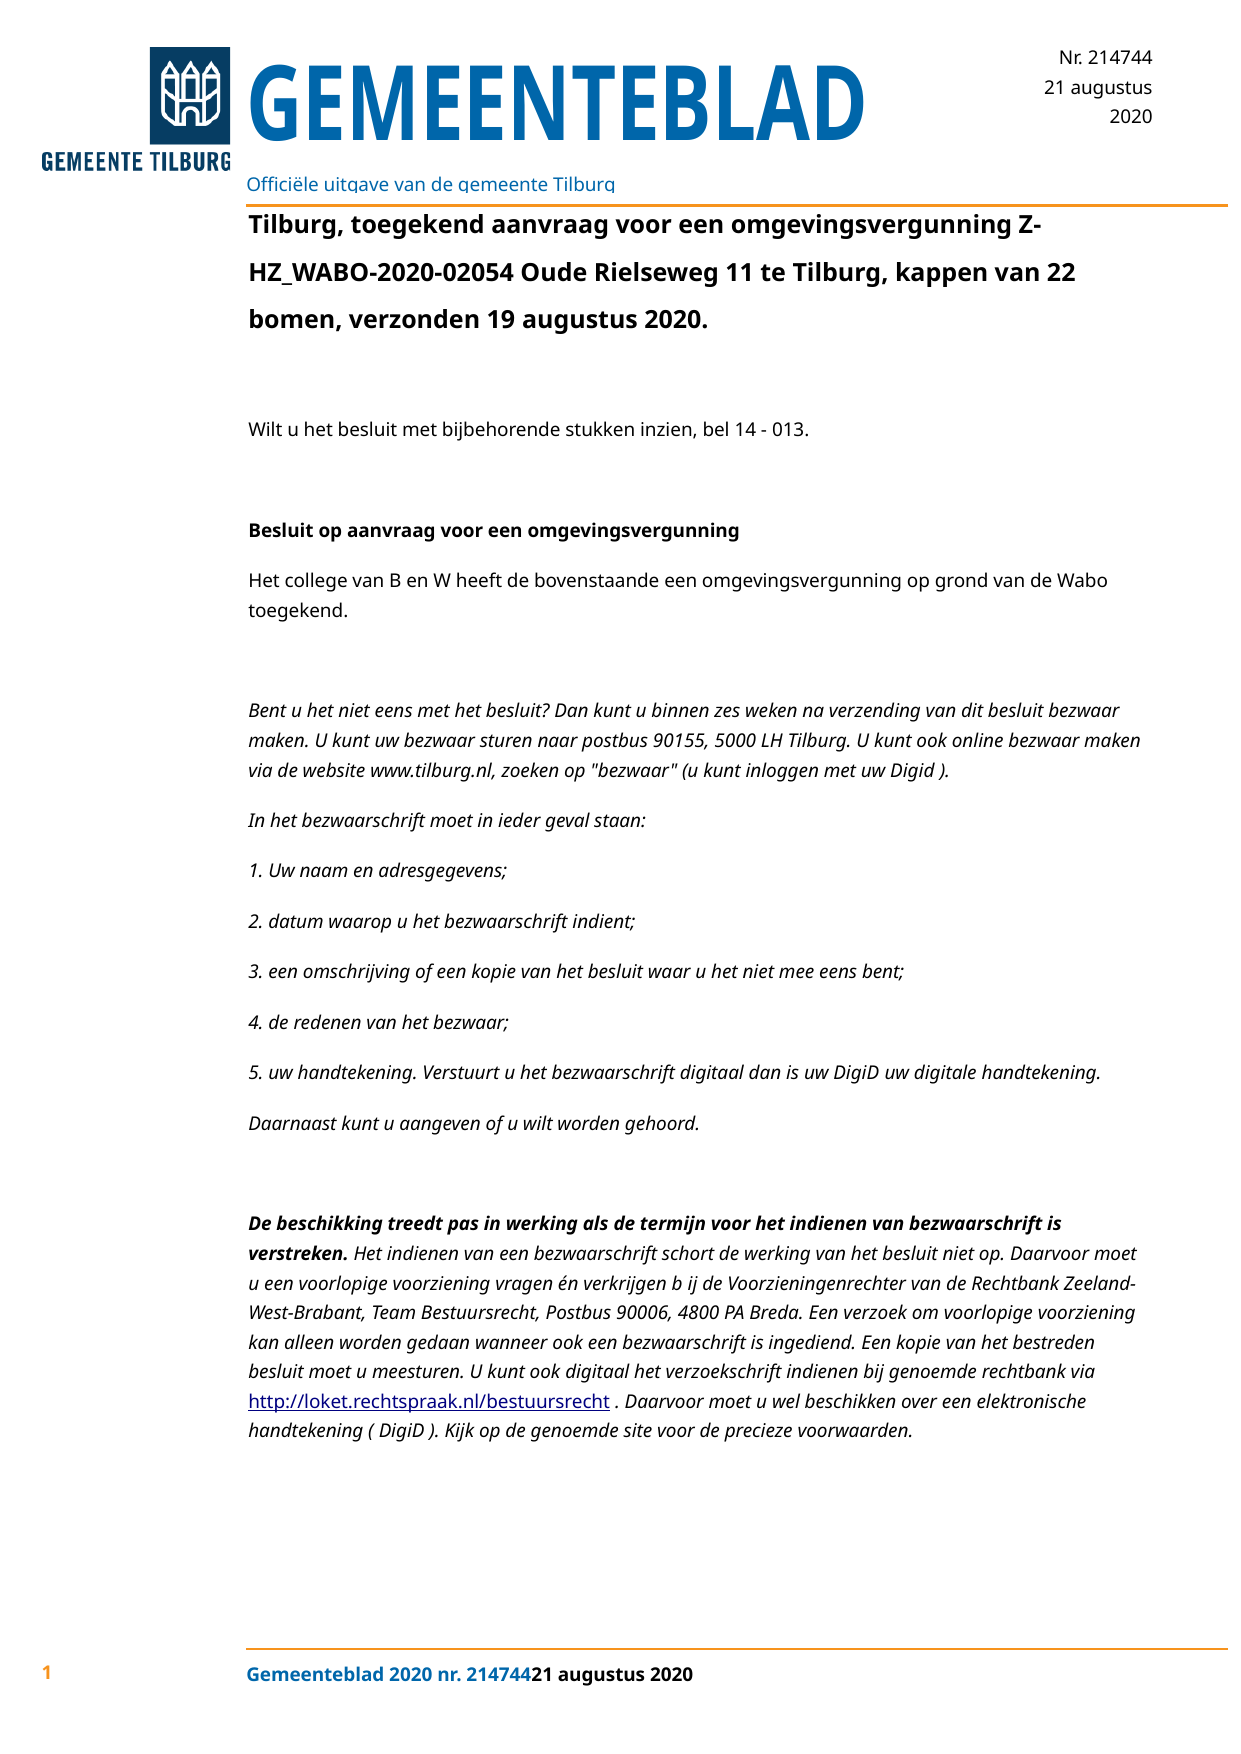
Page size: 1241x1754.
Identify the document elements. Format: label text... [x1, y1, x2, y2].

text Daarnaast kunt u aangeven of u wilt worden gehoord. [248, 1110, 1152, 1135]
text 2. datum waarop u het bezwaarschrift indient; [248, 908, 1152, 934]
text 1. Uw naam en adresgegevens; [248, 858, 1152, 883]
text 4. de redenen van het bezwaar; [248, 1009, 1152, 1034]
text 3. een omschrijving of een kopie van het besluit waar u het niet mee eens bent; [248, 958, 1152, 984]
text Wilt u het besluit met bijbehorende stukken inzien, bel 14 - 013. [248, 416, 1152, 442]
text Het college van B en W heeft de bovenstaande een omgevingsvergunning op grond van de Wabo toegekend. [248, 567, 1152, 622]
text De beschikking treedt pas in werking als de termijn voor het indienen van bezwaarschrift is verstreken. Het indienen van een bezwaarschrift schort de werking van het besluit niet op. Daarvoor moet u een voorlopige voorziening vragen én verkrijgen b ij de Voorzieningenrechter van de Rechtbank Zeeland-West-Brabant, Team Bestuursrecht, Postbus 90006, 4800 PA Breda. Een verzoek om voorlopige voorziening kan alleen worden gedaan wanneer ook een bezwaarschrift is ingediend. Een kopie van het bestreden besluit moet u meesturen. U kunt ook digitaal het verzoekschrift indienen bij genoemde rechtbank via http://loket.rechtspraak.nl/bestuursrecht . Daarvoor moet u wel beschikken over een elektronische handtekening ( DigiD ). Kijk op de genoemde site voor de precieze voorwaarden. [248, 1211, 1152, 1443]
text Besluit op aanvraag voor een omgevingsvergunning [248, 517, 1152, 542]
text Tilburg, toegekend aanvraag voor een omgevingsvergunning Z-HZ_WABO-2020-02054 Oude Rielseweg 11 te Tilburg, kappen van 22 bomen, verzonden 19 augustus 2020. [248, 207, 1152, 336]
picture [41, 47, 231, 172]
text In het bezwaarschrift moet in ieder geval staan: [248, 807, 1152, 833]
text 5. uw handtekening. Verstuurt u het bezwaarschrift digitaal dan is uw DigiD uw digitale handtekening. [248, 1059, 1152, 1085]
text Bent u het niet eens met het besluit? Dan kunt u binnen zes weken na verzending van dit besluit bezwaar maken. U kunt uw bezwaar sturen naar postbus 90155, 5000 LH Tilburg. U kunt ook online bezwaar maken via de website www.tilburg.nl, zoeken op "bezwaar" (u kunt inloggen met uw Digid ). [248, 698, 1152, 782]
